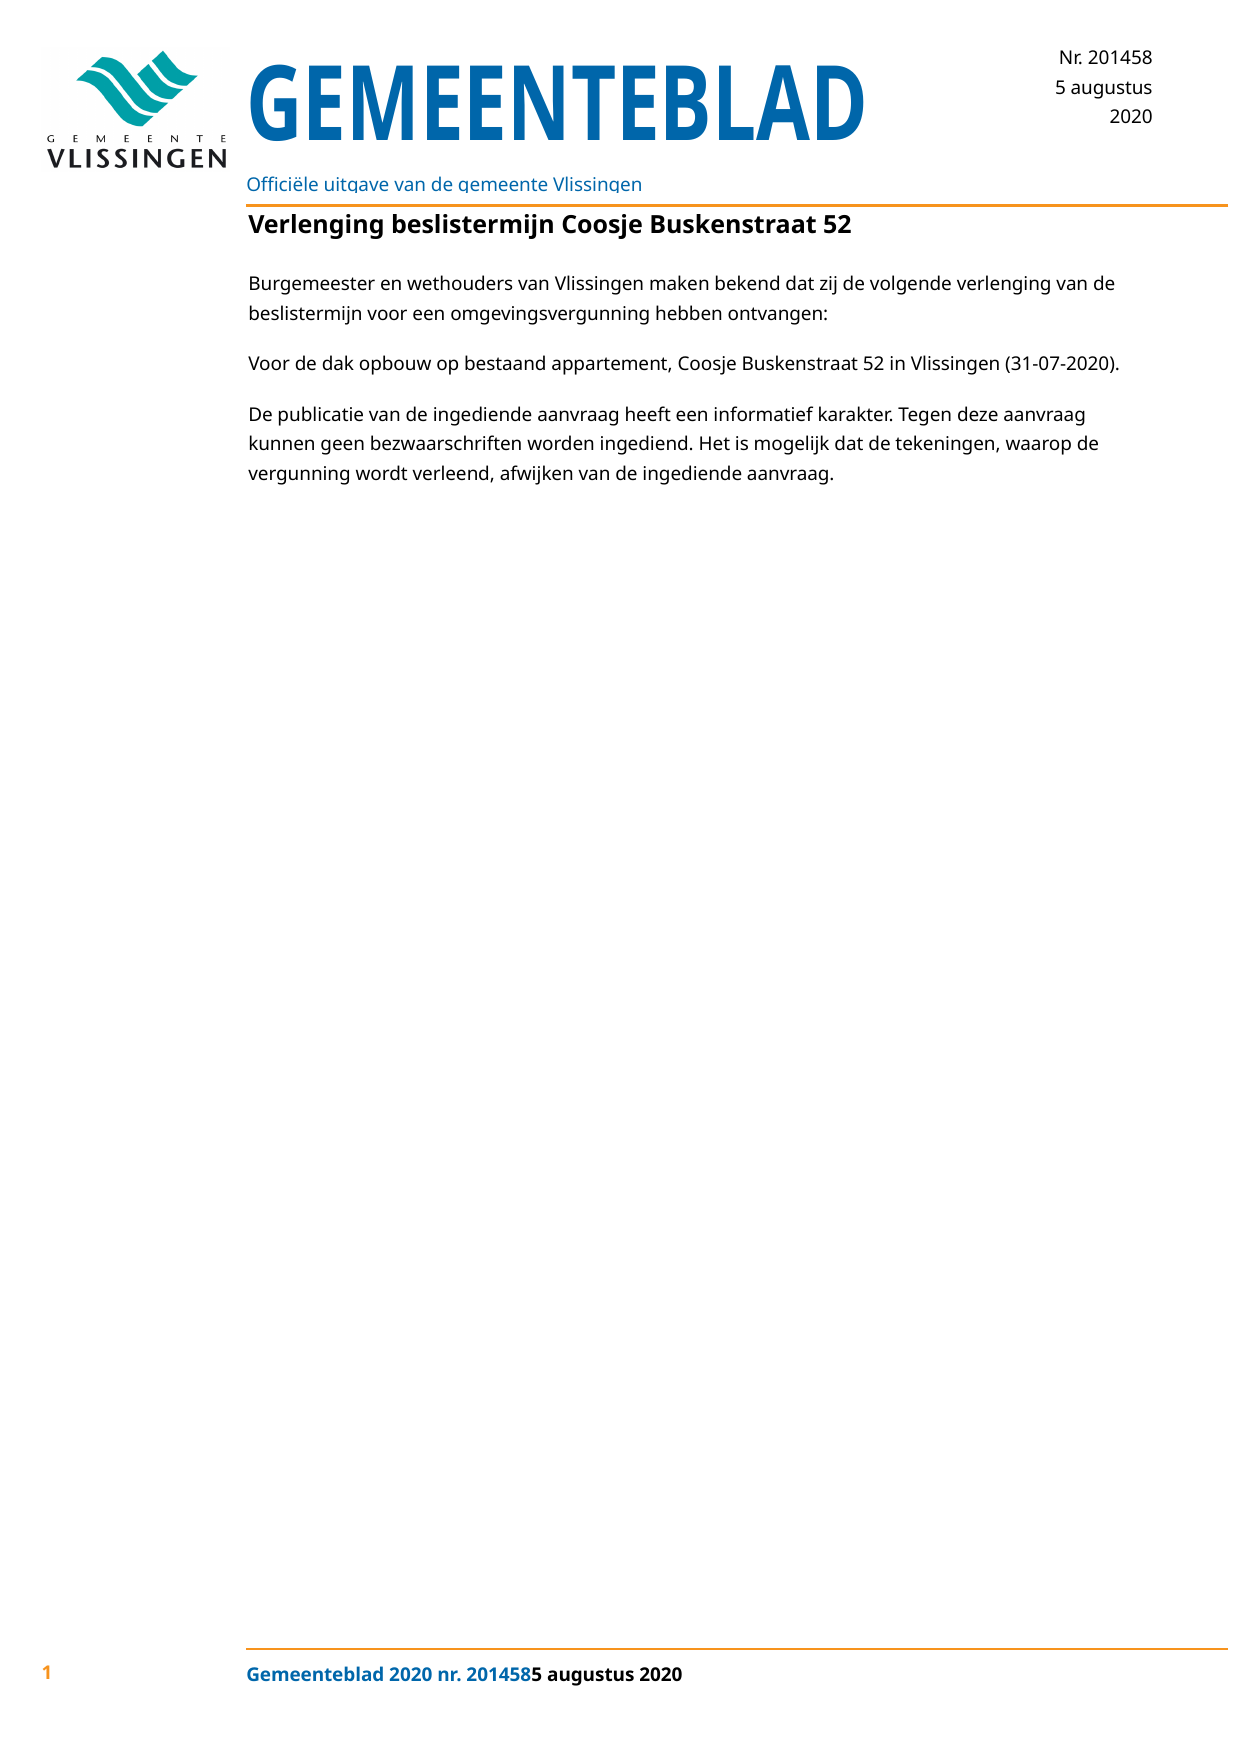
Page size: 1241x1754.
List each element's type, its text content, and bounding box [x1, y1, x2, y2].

text Burgemeester en wethouders van Vlissingen maken bekend dat zij de volgende verlenging van de beslistermijn voor een omgevingsvergunning hebben ontvangen: [248, 270, 1152, 326]
text Verlenging beslistermijn Coosje Buskenstraat 52 [248, 207, 1152, 241]
text De publicatie van de ingediende aanvraag heeft een informatief karakter. Tegen deze aanvraag kunnen geen bezwaarschriften worden ingediend. Het is mogelijk dat de tekeningen, waarop de vergunning wordt verleend, afwijken van de ingediende aanvraag. [248, 401, 1152, 486]
text Voor de dak opbouw op bestaand appartement, Coosje Buskenstraat 52 in Vlissingen (31-07-2020). [248, 350, 1152, 376]
picture [41, 47, 231, 172]
